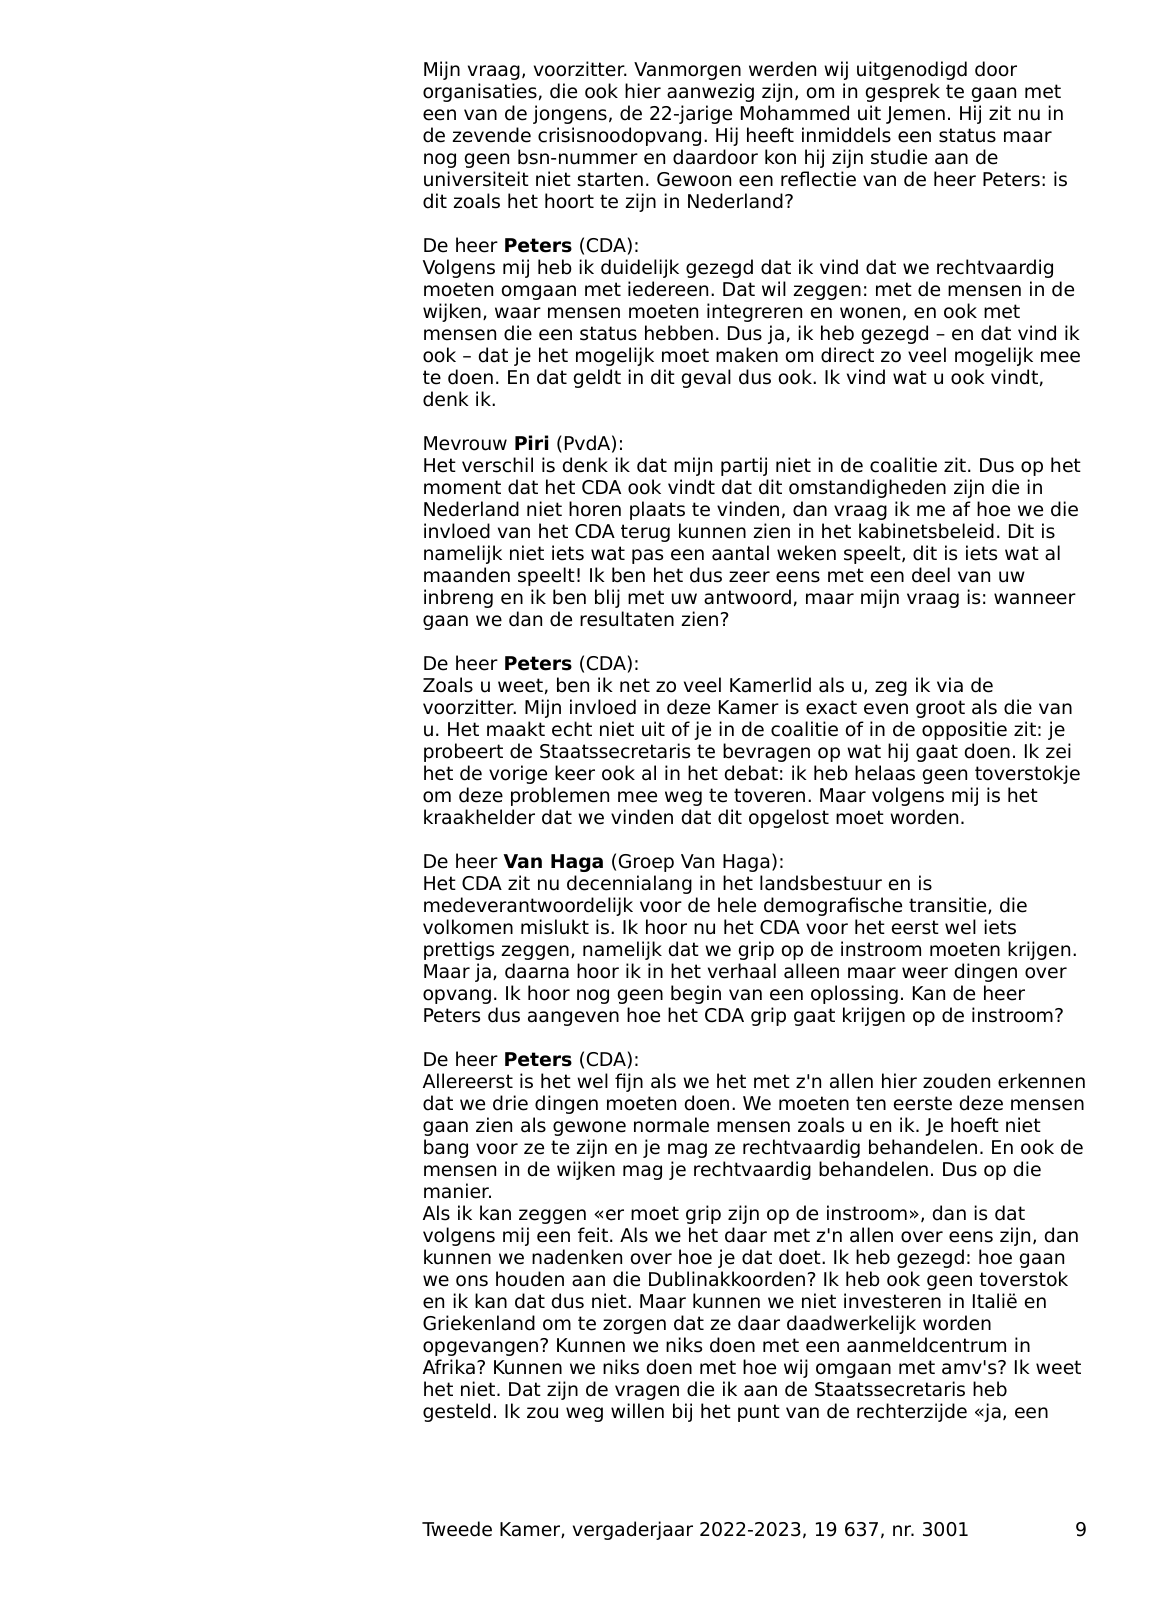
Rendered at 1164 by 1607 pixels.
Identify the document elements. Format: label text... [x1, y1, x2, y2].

text De heer Peters (CDA): [422, 1049, 1087, 1071]
text Mevrouw Piri (PvdA): [422, 433, 1087, 455]
text Mijn vraag, voorzitter. Vanmorgen werden wij uitgenodigd door organisaties, die ook hier aanwezig zijn, om in gesprek te gaan met een van de jongens, de 22-jarige Mohammed uit Jemen. Hij zit nu in de zevende crisisnoodopvang. Hij heeft inmiddels een status maar nog geen bsn-nummer en daardoor kon hij zijn studie aan de universiteit niet starten. Gewoon een reflectie van de heer Peters: is dit zoals het hoort te zijn in Nederland? [422, 59, 1087, 213]
text Het CDA zit nu decennialang in het landsbestuur en is medeverantwoordelijk voor de hele demografische transitie, die volkomen mislukt is. Ik hoor nu het CDA voor het eerst wel iets prettigs zeggen, namelijk dat we grip op de instroom moeten krijgen. Maar ja, daarna hoor ik in het verhaal alleen maar weer dingen over opvang. Ik hoor nog geen begin van een oplossing. Kan de heer Peters dus aangeven hoe het CDA grip gaat krijgen op de instroom? [422, 873, 1087, 1027]
text De heer Peters (CDA): [422, 235, 1087, 257]
text Allereerst is het wel fijn als we het met z'n allen hier zouden erkennen dat we drie dingen moeten doen. We moeten ten eerste deze mensen gaan zien als gewone normale mensen zoals u en ik. Je hoeft niet bang voor ze te zijn en je mag ze rechtvaardig behandelen. En ook de mensen in de wijken mag je rechtvaardig behandelen. Dus op die manier. [422, 1071, 1087, 1203]
text Als ik kan zeggen «er moet grip zijn op de instroom», dan is dat volgens mij een feit. Als we het daar met z'n allen over eens zijn, dan kunnen we nadenken over hoe je dat doet. Ik heb gezegd: hoe gaan we ons houden aan die Dublinakkoorden? Ik heb ook geen toverstok en ik kan dat dus niet. Maar kunnen we niet investeren in Italië en Griekenland om te zorgen dat ze daar daadwerkelijk worden opgevangen? Kunnen we niks doen met een aanmeldcentrum in Afrika? Kunnen we niks doen met hoe wij omgaan met amv's? Ik weet het niet. Dat zijn de vragen die ik aan de Staatssecretaris heb gesteld. Ik zou weg willen bij het punt van de rechterzijde «ja, een [422, 1203, 1087, 1423]
text De heer Van Haga (Groep Van Haga): [422, 851, 1087, 873]
text Het verschil is denk ik dat mijn partij niet in de coalitie zit. Dus op het moment dat het CDA ook vindt dat dit omstandigheden zijn die in Nederland niet horen plaats te vinden, dan vraag ik me af hoe we die invloed van het CDA terug kunnen zien in het kabinetsbeleid. Dit is namelijk niet iets wat pas een aantal weken speelt, dit is iets wat al maanden speelt! Ik ben het dus zeer eens met een deel van uw inbreng en ik ben blij met uw antwoord, maar mijn vraag is: wanneer gaan we dan de resultaten zien? [422, 455, 1087, 631]
text Volgens mij heb ik duidelijk gezegd dat ik vind dat we rechtvaardig moeten omgaan met iedereen. Dat wil zeggen: met de mensen in de wijken, waar mensen moeten integreren en wonen, en ook met mensen die een status hebben. Dus ja, ik heb gezegd – en dat vind ik ook – dat je het mogelijk moet maken om direct zo veel mogelijk mee te doen. En dat geldt in dit geval dus ook. Ik vind wat u ook vindt, denk ik. [422, 257, 1087, 411]
text De heer Peters (CDA): [422, 653, 1087, 675]
text Zoals u weet, ben ik net zo veel Kamerlid als u, zeg ik via de voorzitter. Mijn invloed in deze Kamer is exact even groot als die van u. Het maakt echt niet uit of je in de coalitie of in de oppositie zit: je probeert de Staatssecretaris te bevragen op wat hij gaat doen. Ik zei het de vorige keer ook al in het debat: ik heb helaas geen toverstokje om deze problemen mee weg te toveren. Maar volgens mij is het kraakhelder dat we vinden dat dit opgelost moet worden. [422, 675, 1087, 829]
